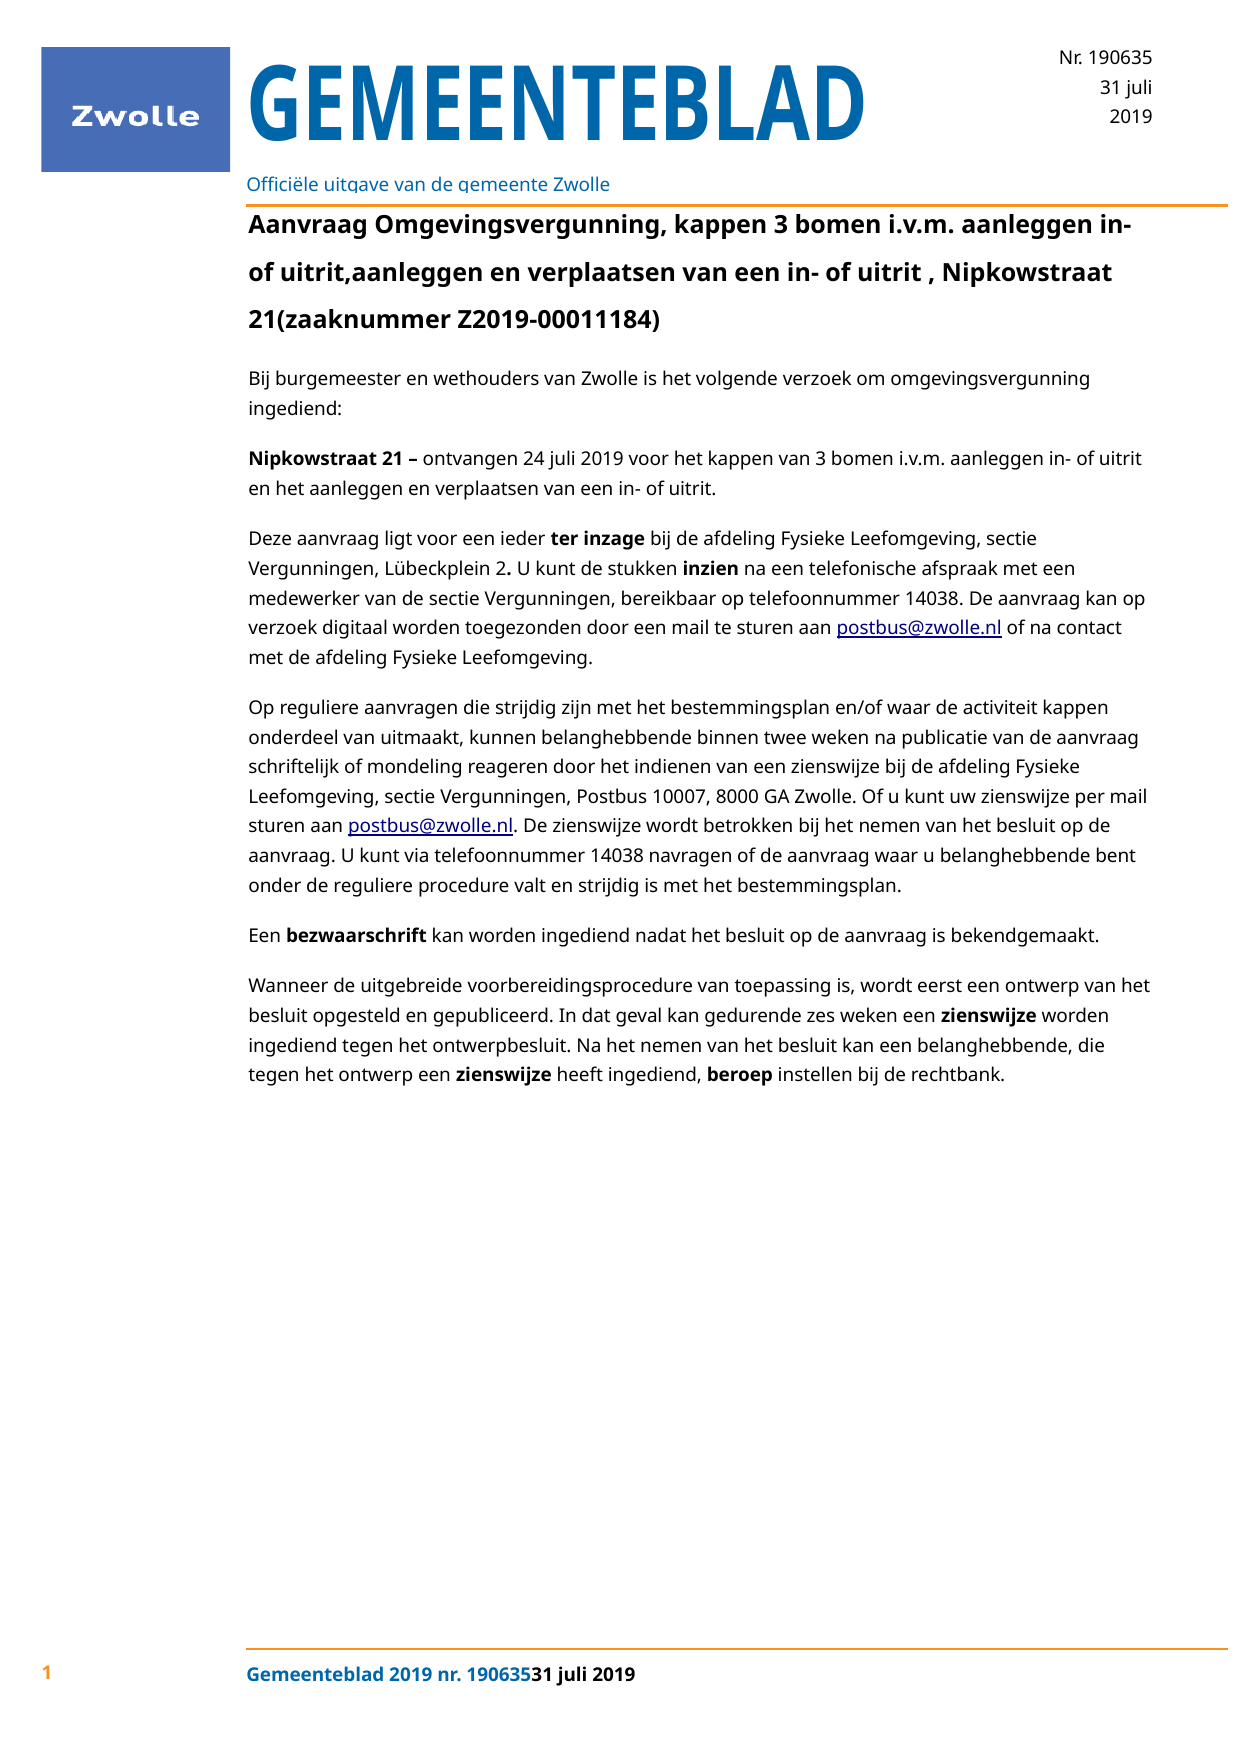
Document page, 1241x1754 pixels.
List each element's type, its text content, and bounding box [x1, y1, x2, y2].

text Op reguliere aanvragen die strijdig zijn met het bestemmingsplan en/of waar de activiteit kappen onderdeel van uitmaakt, kunnen belanghebbende binnen twee weken na publicatie van de aanvraag schriftelijk of mondeling reageren door het indienen van een zienswijze bij de afdeling Fysieke Leefomgeving, sectie Vergunningen, Postbus 10007, 8000 GA Zwolle. Of u kunt uw zienswijze per mail sturen aan postbus@zwolle.nl. De zienswijze wordt betrokken bij het nemen van het besluit op de aanvraag. U kunt via telefoonnummer 14038 navragen of de aanvraag waar u belanghebbende bent onder de reguliere procedure valt en strijdig is met het bestemmingsplan. [248, 694, 1152, 897]
text Nipkowstraat 21 – ontvangen 24 juli 2019 voor het kappen van 3 bomen i.v.m. aanleggen in- of uitrit en het aanleggen en verplaatsen van een in- of uitrit. [248, 446, 1152, 501]
text Aanvraag Omgevingsvergunning, kappen 3 bomen i.v.m. aanleggen in- of uitrit,aanleggen en verplaatsen van een in- of uitrit , Nipkowstraat 21(zaaknummer Z2019-00011184) [248, 207, 1152, 336]
text Deze aanvraag ligt voor een ieder ter inzage bij de afdeling Fysieke Leefomgeving, sectie Vergunningen, Lübeckplein 2. U kunt de stukken inzien na een telefonische afspraak met een medewerker van de sectie Vergunningen, bereikbaar op telefoonnummer 14038. De aanvraag kan op verzoek digitaal worden toegezonden door een mail te sturen aan postbus@zwolle.nl of na contact met de afdeling Fysieke Leefomgeving. [248, 526, 1152, 669]
text Bij burgemeester en wethouders van Zwolle is het volgende verzoek om omgevingsvergunning ingediend: [248, 366, 1152, 421]
text Een bezwaarschrift kan worden ingediend nadat het besluit op de aanvraag is bekendgemaakt. [248, 922, 1152, 948]
picture [41, 47, 231, 172]
text Wanneer de uitgebreide voorbereidingsprocedure van toepassing is, wordt eerst een ontwerp van het besluit opgesteld en gepubliceerd. In dat geval kan gedurende zes weken een zienswijze worden ingediend tegen het ontwerpbesluit. Na het nemen van het besluit kan een belanghebbende, die tegen het ontwerp een zienswijze heeft ingediend, beroep instellen bij de rechtbank. [248, 973, 1152, 1087]
